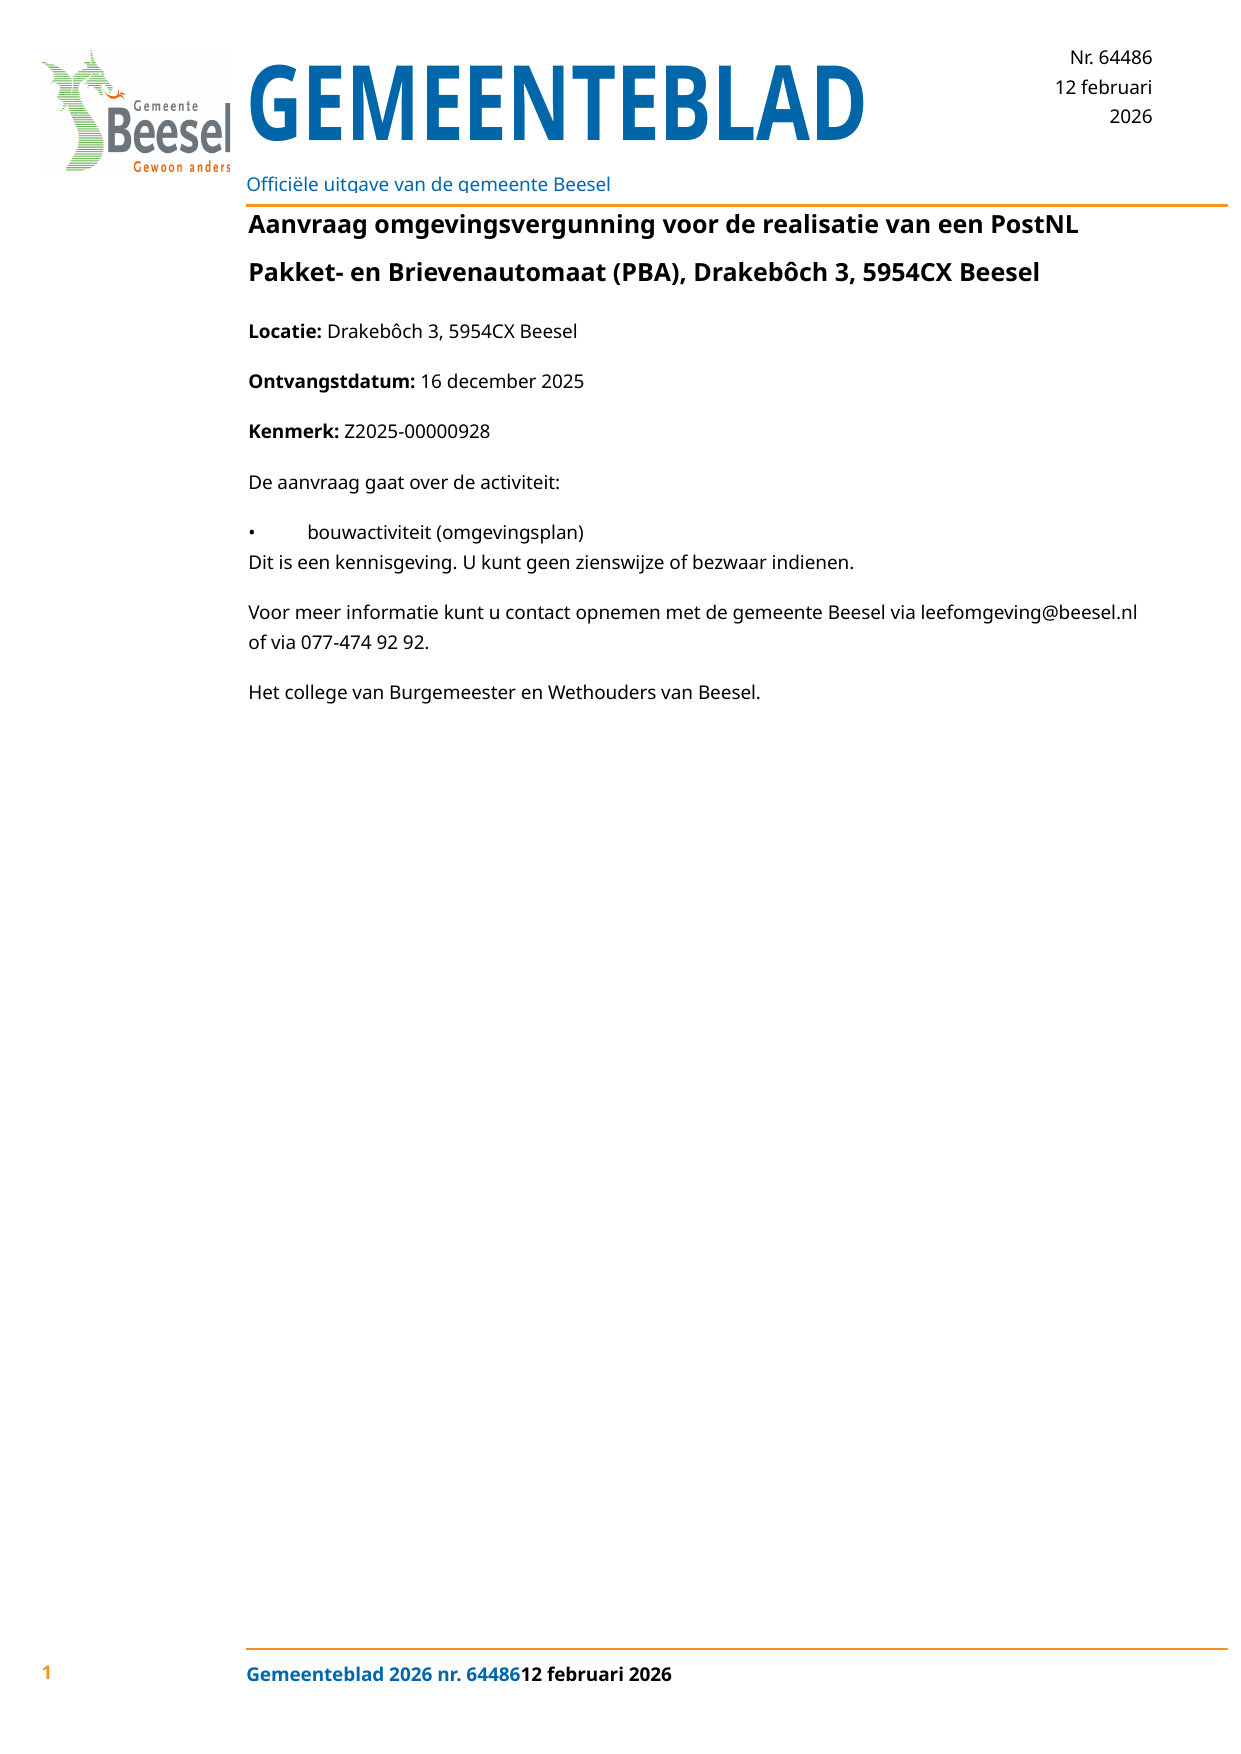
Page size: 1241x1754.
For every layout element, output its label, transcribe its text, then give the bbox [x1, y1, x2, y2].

text Aanvraag omgevingsvergunning voor de realisatie van een PostNL Pakket- en Brievenautomaat (PBA), Drakebôch 3, 5954CX Beesel [248, 207, 1152, 288]
picture [41, 47, 231, 172]
text De aanvraag gaat over de activiteit: [248, 469, 1152, 495]
text Dit is een kennisgeving. U kunt geen zienswijze of bezwaar indienen. [248, 549, 1152, 575]
text Locatie: Drakebôch 3, 5954CX Beesel [248, 318, 1152, 344]
text Voor meer informatie kunt u contact opnemen met de gemeente Beesel via leefomgeving@beesel.nl of via 077-474 92 92. [248, 599, 1152, 655]
text Ontvangstdatum: 16 december 2025 [248, 368, 1152, 394]
text Het college van Burgemeester en Wethouders van Beesel. [248, 679, 1152, 705]
list bouwactiviteit (omgevingsplan) [248, 519, 1152, 545]
text Kenmerk: Z2025-00000928 [248, 419, 1152, 444]
